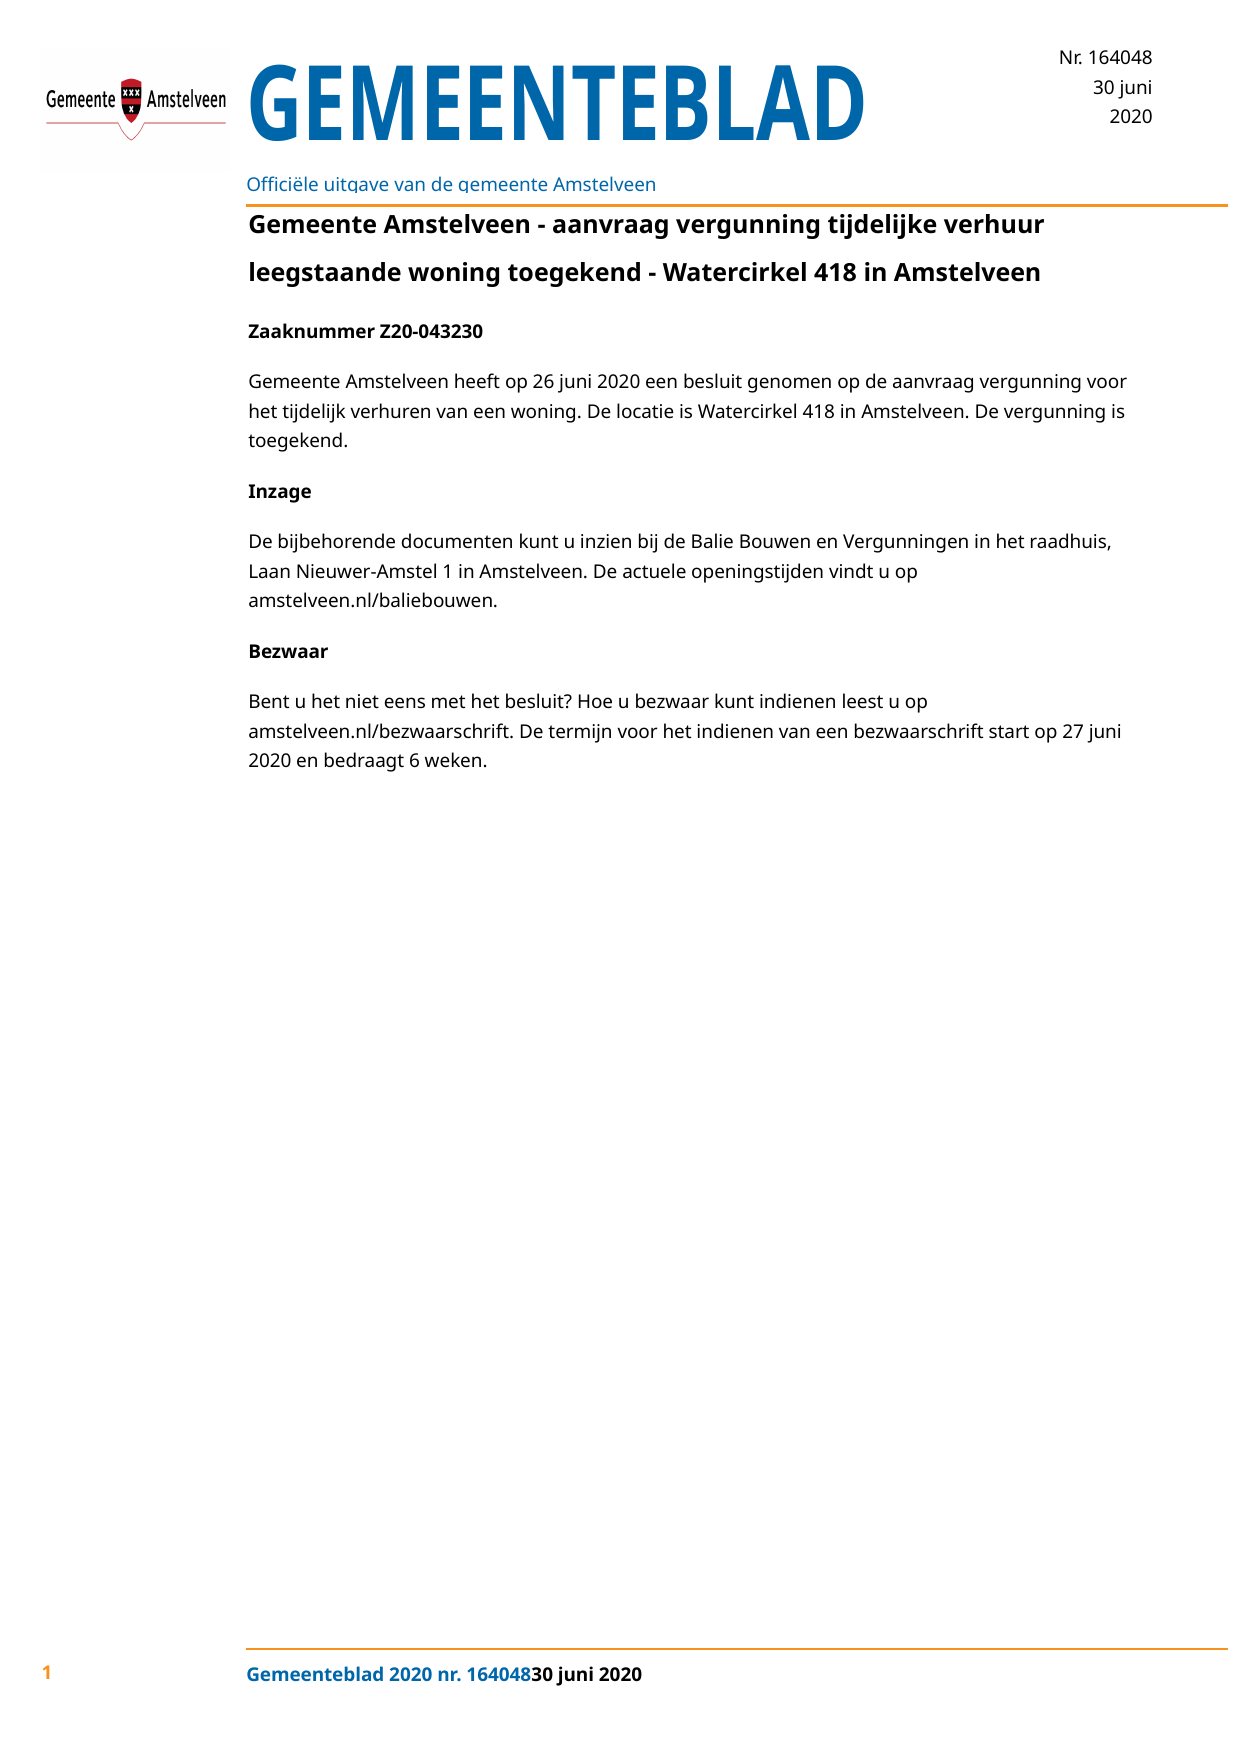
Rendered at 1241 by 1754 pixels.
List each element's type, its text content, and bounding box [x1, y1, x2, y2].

picture [41, 47, 231, 172]
text Gemeente Amstelveen heeft op 26 juni 2020 een besluit genomen op de aanvraag vergunning voor het tijdelijk verhuren van een woning. De locatie is Watercirkel 418 in Amstelveen. De vergunning is toegekend. [248, 368, 1152, 453]
text De bijbehorende documenten kunt u inzien bij de Balie Bouwen en Vergunningen in het raadhuis, Laan Nieuwer-Amstel 1 in Amstelveen. De actuele openingstijden vindt u op amstelveen.nl/baliebouwen. [248, 528, 1152, 613]
text Inzage [248, 478, 1152, 504]
text Gemeente Amstelveen - aanvraag vergunning tijdelijke verhuur leegstaande woning toegekend - Watercirkel 418 in Amstelveen [248, 207, 1152, 288]
text Bent u het niet eens met het besluit? Hoe u bezwaar kunt indienen leest u op amstelveen.nl/bezwaarschrift. De termijn voor het indienen van een bezwaarschrift start op 27 juni 2020 en bedraagt 6 weken. [248, 688, 1152, 773]
text Bezwaar [248, 638, 1152, 664]
text Zaaknummer Z20-043230 [248, 318, 1152, 344]
